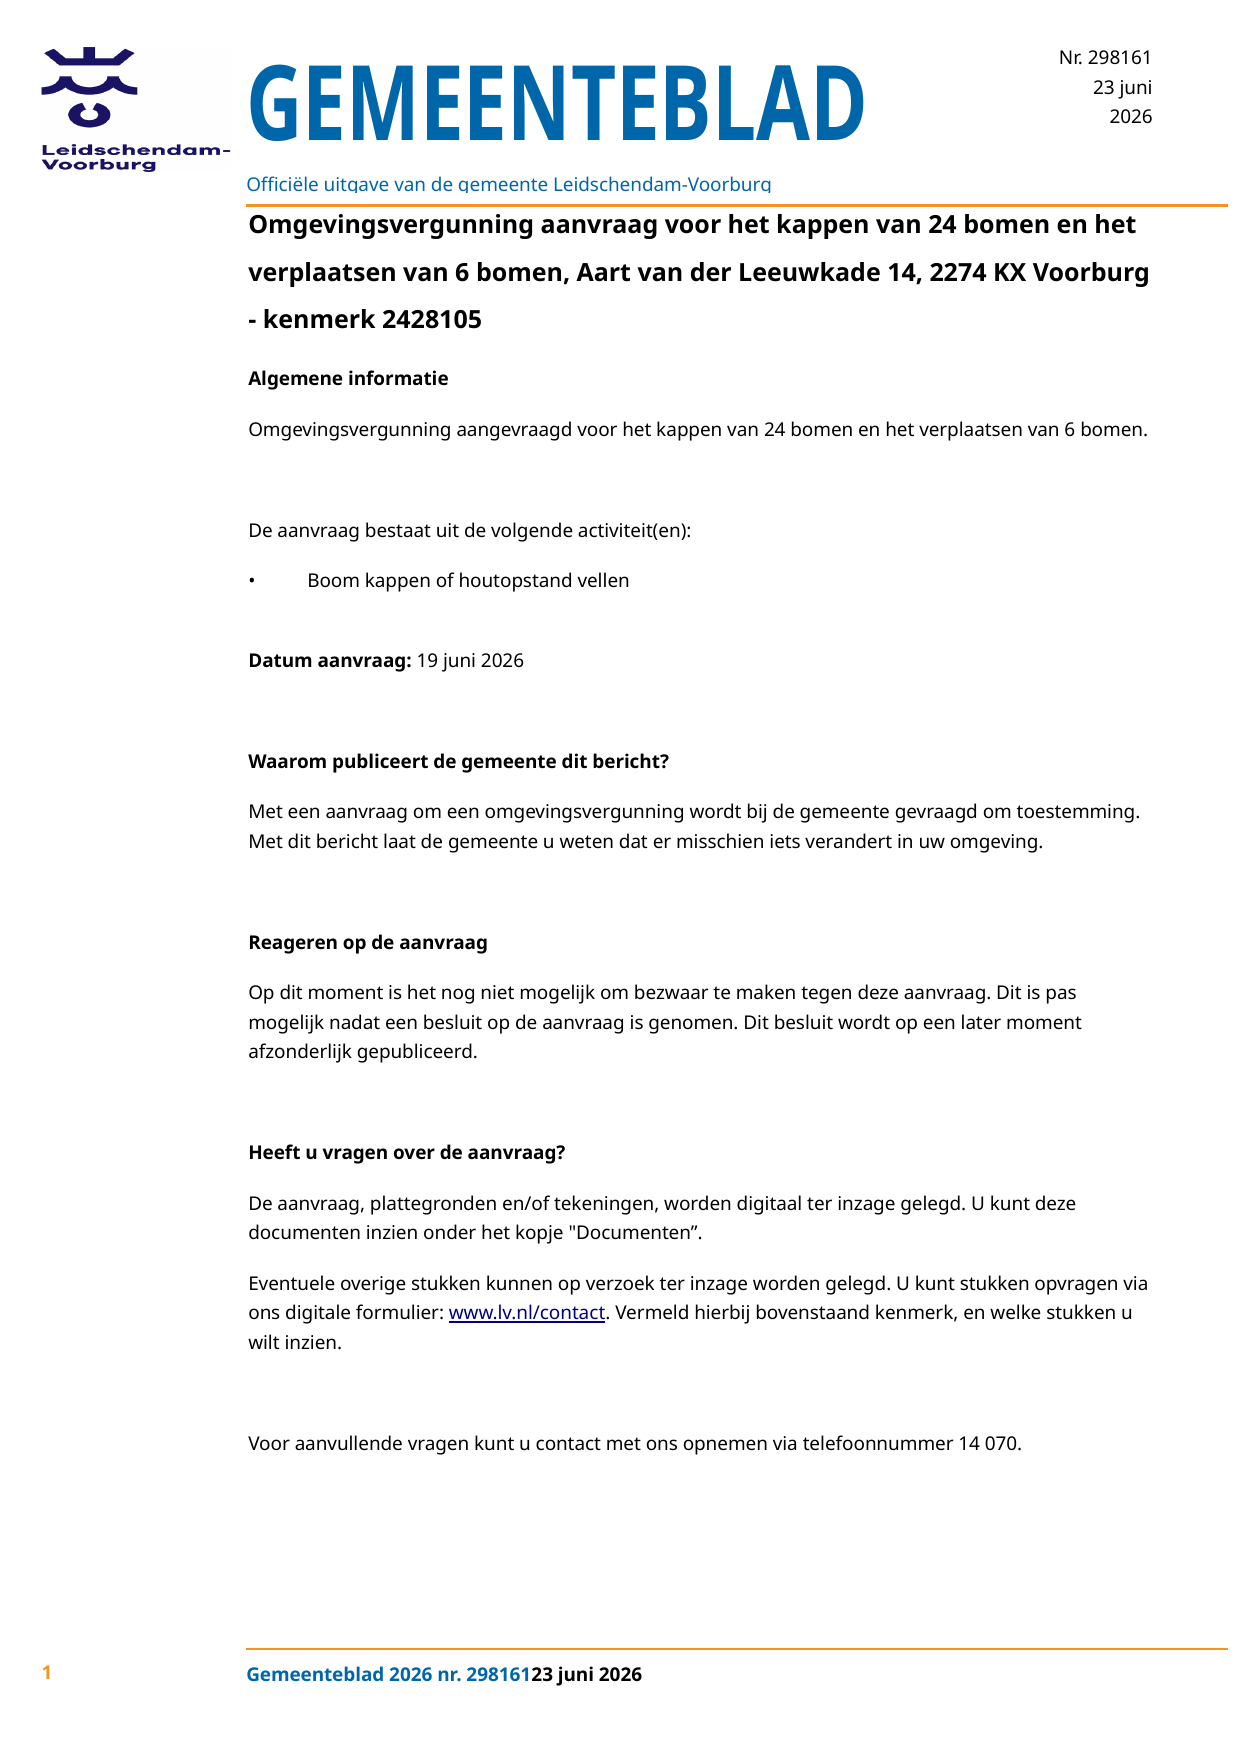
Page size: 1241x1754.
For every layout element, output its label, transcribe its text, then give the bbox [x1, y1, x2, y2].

text Omgevingsvergunning aangevraagd voor het kappen van 24 bomen en het verplaatsen van 6 bomen. [248, 416, 1152, 442]
text Met een aanvraag om een omgevingsvergunning wordt bij de gemeente gevraagd om toestemming. Met dit bericht laat de gemeente u weten dat er misschien iets verandert in uw omgeving. [248, 798, 1152, 854]
text Algemene informatie [248, 366, 1152, 391]
text Waarom publiceert de gemeente dit bericht? [248, 748, 1152, 774]
text Reageren op de aanvraag [248, 929, 1152, 954]
text Omgevingsvergunning aanvraag voor het kappen van 24 bomen en het verplaatsen van 6 bomen, Aart van der Leeuwkade 14, 2274 KX Voorburg - kenmerk 2428105 [248, 207, 1152, 336]
text Voor aanvullende vragen kunt u contact met ons opnemen via telefoonnummer 14 070. [248, 1430, 1152, 1455]
picture [41, 47, 231, 172]
list Boom kappen of houtopstand vellen [248, 567, 1152, 593]
text De aanvraag, plattegronden en/of tekeningen, worden digitaal ter inzage gelegd. U kunt deze documenten inzien onder het kopje "Documenten”. [248, 1190, 1152, 1245]
text De aanvraag bestaat uit de volgende activiteit(en): [248, 517, 1152, 542]
text Datum aanvraag: 19 juni 2026 [248, 647, 1152, 673]
text Eventuele overige stukken kunnen op verzoek ter inzage worden gelegd. U kunt stukken opvragen via ons digitale formulier: www.lv.nl/contact. Vermeld hierbij bovenstaand kenmerk, en welke stukken u wilt inzien. [248, 1270, 1152, 1354]
text Heeft u vragen over de aanvraag? [248, 1139, 1152, 1165]
text Op dit moment is het nog niet mogelijk om bezwaar te maken tegen deze aanvraag. Dit is pas mogelijk nadat een besluit op de aanvraag is genomen. Dit besluit wordt op een later moment afzonderlijk gepubliceerd. [248, 979, 1152, 1064]
